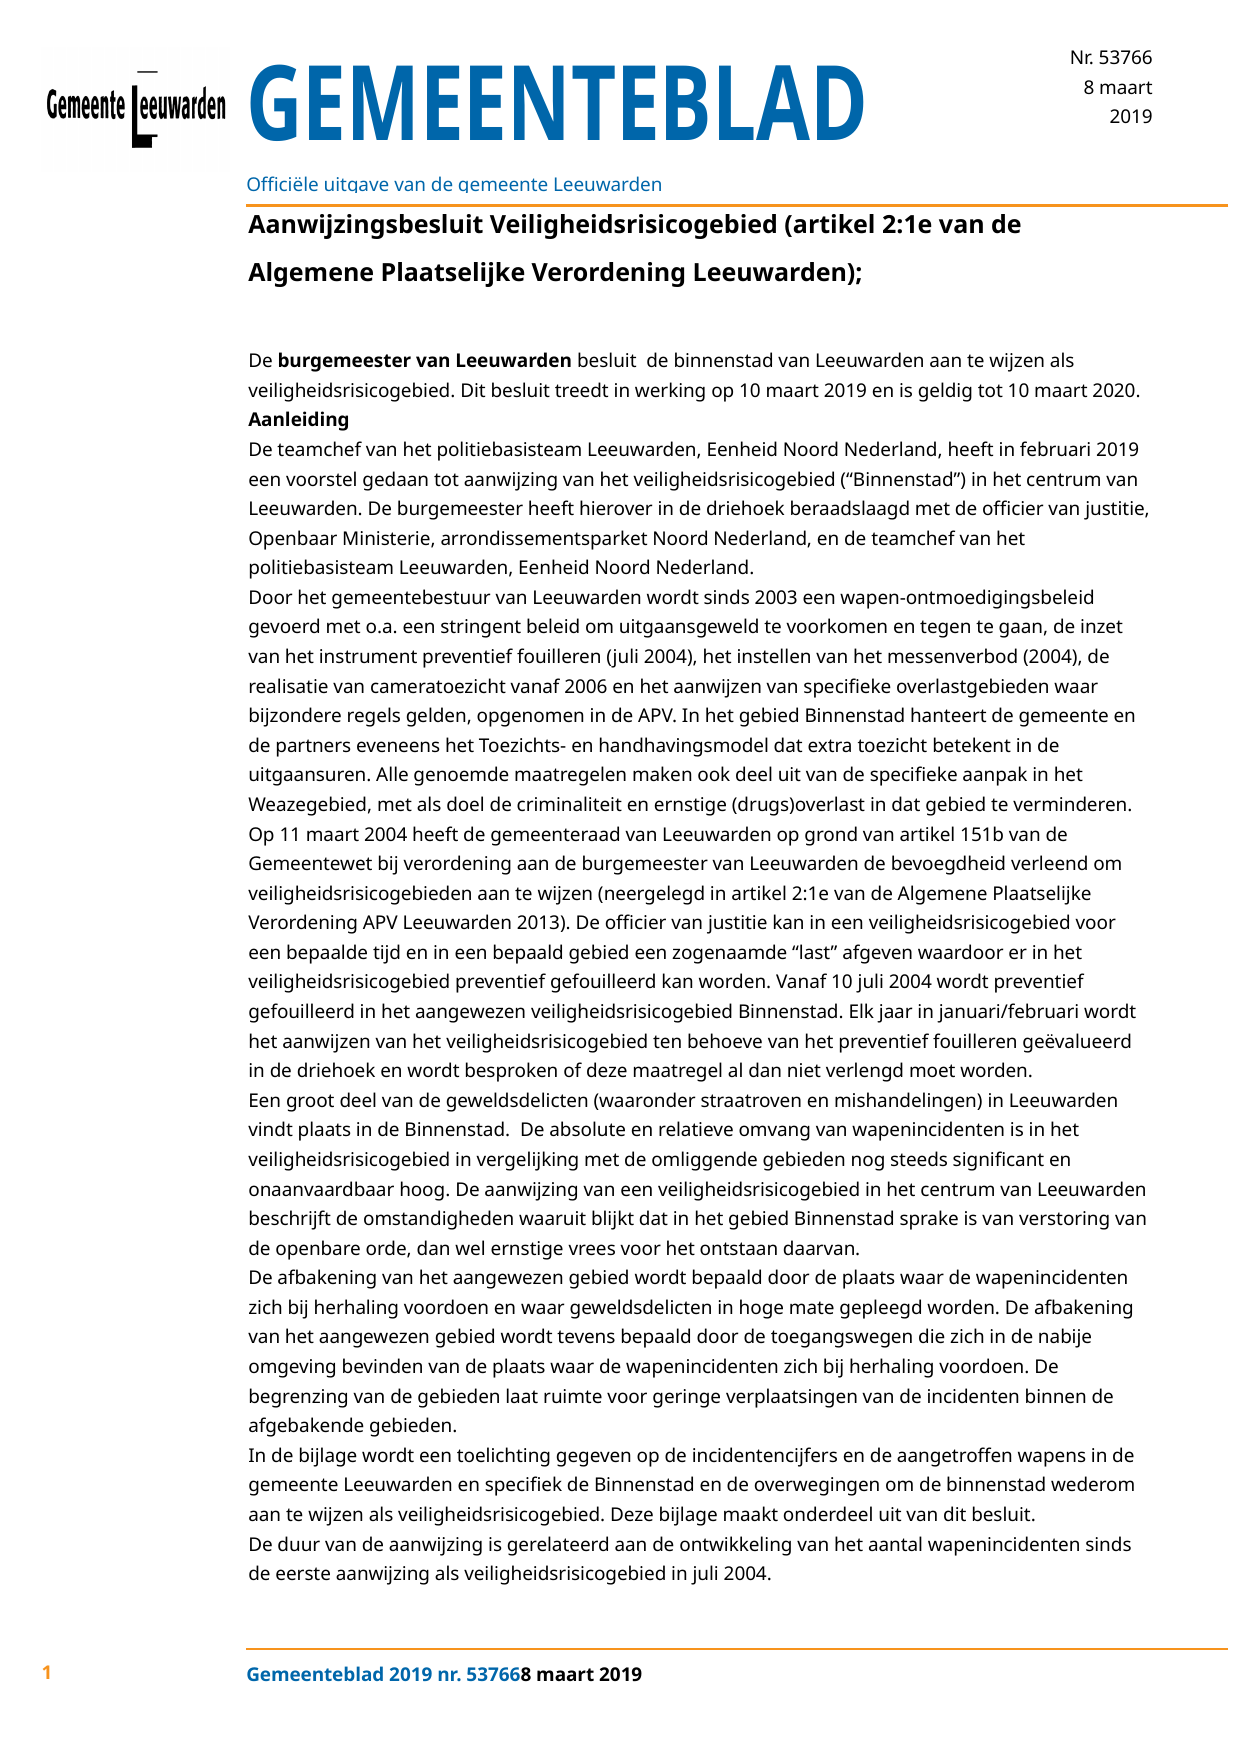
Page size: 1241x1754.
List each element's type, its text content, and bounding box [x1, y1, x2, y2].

text De teamchef van het politiebasisteam Leeuwarden, Eenheid Noord Nederland, heeft in februari 2019 een voorstel gedaan tot aanwijzing van het veiligheidsrisicogebied (“Binnenstad”) in het centrum van Leeuwarden. De burgemeester heeft hierover in de driehoek beraadslaagd met de officier van justitie, Openbaar Ministerie, arrondissementsparket Noord Nederland, en de teamchef van het politiebasisteam Leeuwarden, Eenheid Noord Nederland. [248, 436, 1152, 580]
text Op 11 maart 2004 heeft de gemeenteraad van Leeuwarden op grond van artikel 151b van de Gemeentewet bij verordening aan de burgemeester van Leeuwarden de bevoegdheid verleend om veiligheidsrisicogebieden aan te wijzen (neergelegd in artikel 2:1e van de Algemene Plaatselijke Verordening APV Leeuwarden 2013). De officier van justitie kan in een veiligheidsrisicogebied voor een bepaalde tijd en in een bepaald gebied een zogenaamde “last” afgeven waardoor er in het veiligheidsrisicogebied preventief gefouilleerd kan worden. Vanaf 10 juli 2004 wordt preventief gefouilleerd in het aangewezen veiligheidsrisicogebied Binnenstad. Elk jaar in januari/februari wordt het aanwijzen van het veiligheidsrisicogebied ten behoeve van het preventief fouilleren geëvalueerd in de driehoek en wordt besproken of deze maatregel al dan niet verlengd moet worden. [248, 821, 1152, 1083]
text Door het gemeentebestuur van Leeuwarden wordt sinds 2003 een wapen-ontmoedigingsbeleid gevoerd met o.a. een stringent beleid om uitgaansgeweld te voorkomen en tegen te gaan, de inzet van het instrument preventief fouilleren (juli 2004), het instellen van het messenverbod (2004), de realisatie van cameratoezicht vanaf 2006 en het aanwijzen van specifieke overlastgebieden waar bijzondere regels gelden, opgenomen in de APV. In het gebied Binnenstad hanteert de gemeente en de partners eveneens het Toezichts- en handhavingsmodel dat extra toezicht betekent in de uitgaansuren. Alle genoemde maatregelen maken ook deel uit van de specifieke aanpak in het Weazegebied, met als doel de criminaliteit en ernstige (drugs)overlast in dat gebied te verminderen. [248, 584, 1152, 817]
text In de bijlage wordt een toelichting gegeven op de incidentencijfers en de aangetroffen wapens in de gemeente Leeuwarden en specifiek de Binnenstad en de overwegingen om de binnenstad wederom aan te wijzen als veiligheidsrisicogebied. Deze bijlage maakt onderdeel uit van dit besluit. [248, 1442, 1152, 1527]
text De burgemeester van Leeuwarden besluit de binnenstad van Leeuwarden aan te wijzen als veiligheidsrisicogebied. Dit besluit treedt in werking op 10 maart 2019 en is geldig tot 10 maart 2020. [248, 347, 1152, 403]
text De duur van de aanwijzing is gerelateerd aan de ontwikkeling van het aantal wapenincidenten sinds de eerste aanwijzing als veiligheidsrisicogebied in juli 2004. [248, 1531, 1152, 1586]
text De afbakening van het aangewezen gebied wordt bepaald door de plaats waar de wapenincidenten zich bij herhaling voordoen en waar geweldsdelicten in hoge mate gepleegd worden. De afbakening van het aangewezen gebied wordt tevens bepaald door de toegangswegen die zich in de nabije omgeving bevinden van de plaats waar de wapenincidenten zich bij herhaling voordoen. De begrenzing van de gebieden laat ruimte voor geringe verplaatsingen van de incidenten binnen de afgebakende gebieden. [248, 1264, 1152, 1438]
picture [41, 47, 231, 172]
text Een groot deel van de geweldsdelicten (waaronder straatroven en mishandelingen) in Leeuwarden vindt plaats in de Binnenstad. De absolute en relatieve omvang van wapenincidenten is in het veiligheidsrisicogebied in vergelijking met de omliggende gebieden nog steeds significant en onaanvaardbaar hoog. De aanwijzing van een veiligheidsrisicogebied in het centrum van Leeuwarden beschrijft de omstandigheden waaruit blijkt dat in het gebied Binnenstad sprake is van verstoring van de openbare orde, dan wel ernstige vrees voor het ontstaan daarvan. [248, 1087, 1152, 1261]
text Aanwijzingsbesluit Veiligheidsrisicogebied (artikel 2:1e van de Algemene Plaatselijke Verordening Leeuwarden); [248, 207, 1152, 288]
text Aanleiding [248, 407, 1152, 432]
